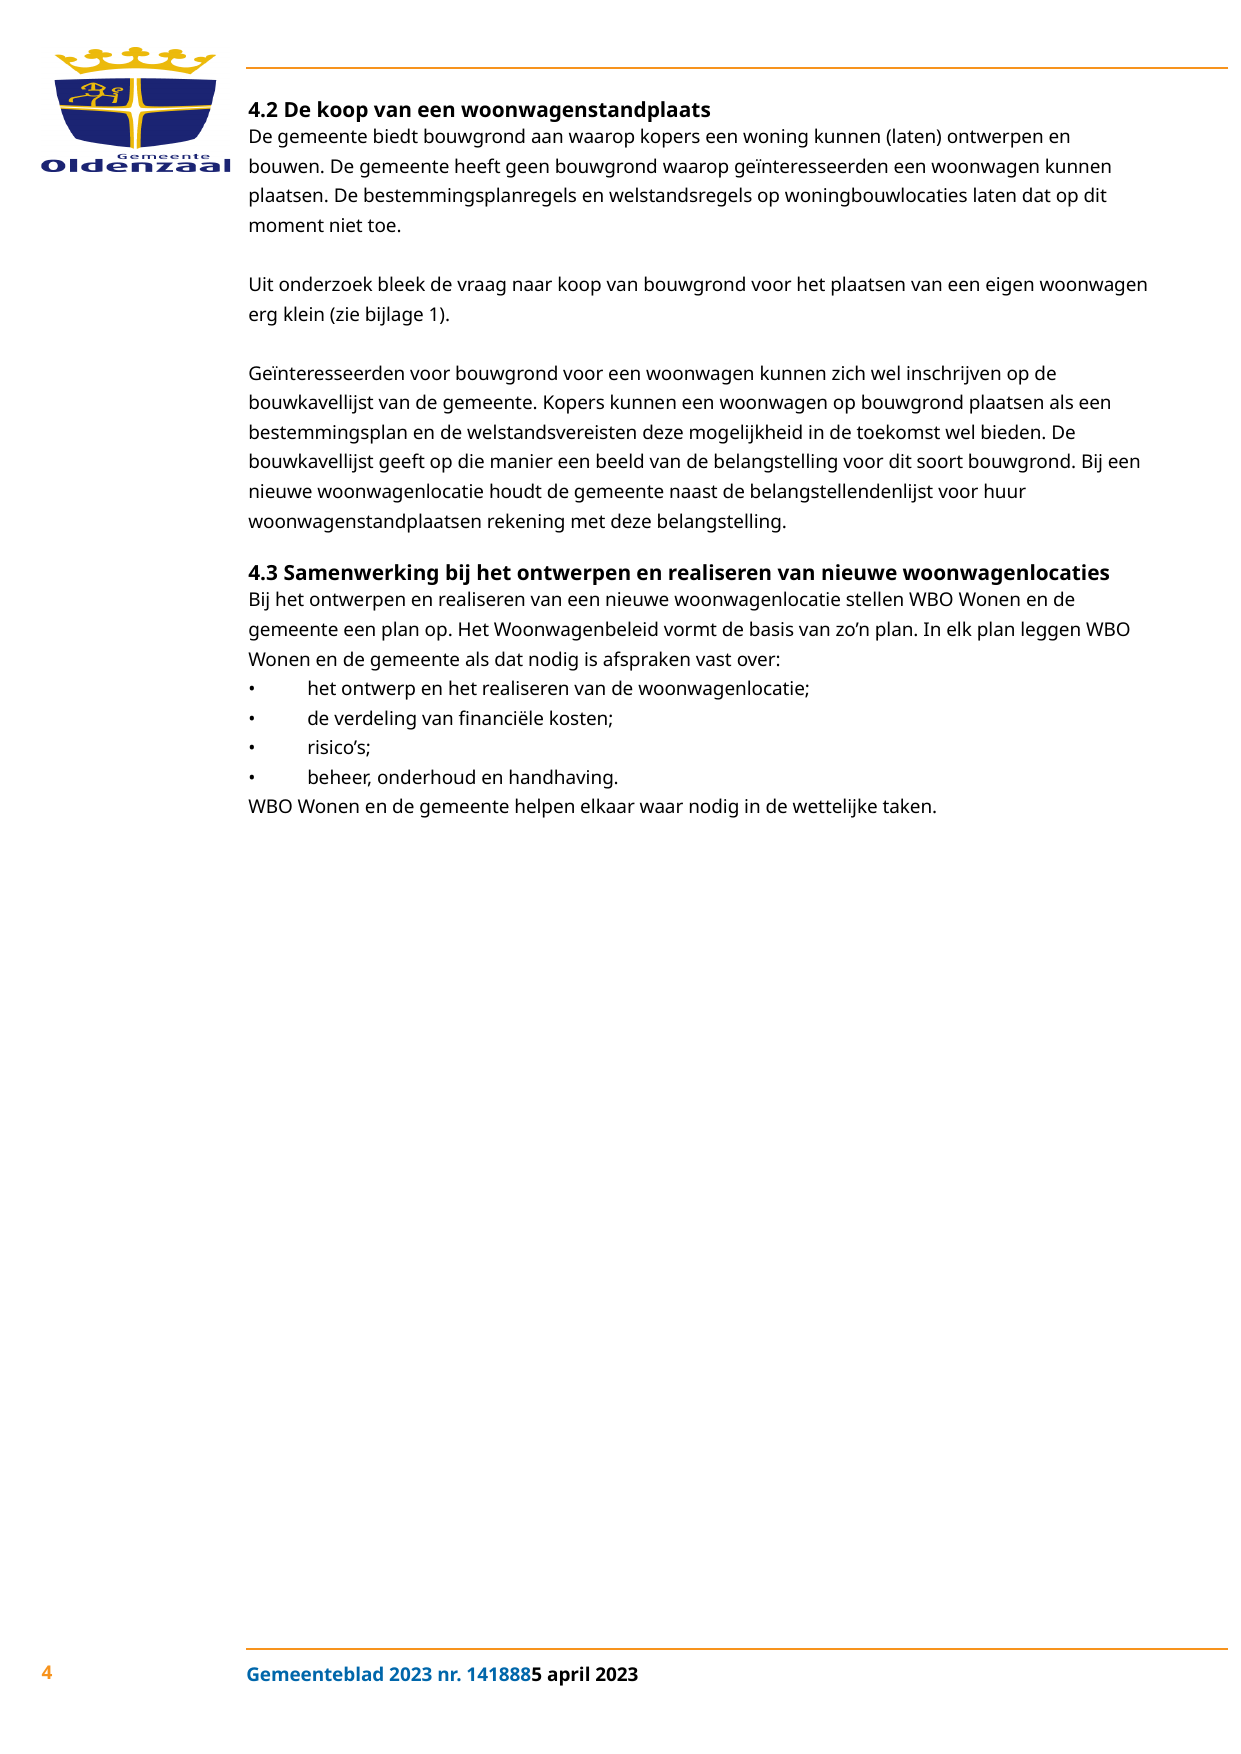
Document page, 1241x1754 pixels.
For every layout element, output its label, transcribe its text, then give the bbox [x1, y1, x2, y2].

text Bij het ontwerpen en realiseren van een nieuwe woonwagenlocatie stellen WBO Wonen en de gemeente een plan op. Het Woonwagenbeleid vormt de basis van zo’n plan. In elk plan leggen WBO Wonen en de gemeente als dat nodig is afspraken vast over: [248, 587, 1152, 672]
text 4.2 De koop van een woonwagenstandplaats [248, 95, 1152, 123]
text Geïnteresseerden voor bouwgrond voor een woonwagen kunnen zich wel inschrijven op de bouwkavellijst van de gemeente. Kopers kunnen een woonwagen op bouwgrond plaatsen als een bestemmingsplan en de welstandsvereisten deze mogelijkheid in de toekomst wel bieden. De bouwkavellijst geeft op die manier een beeld van de belangstelling voor dit soort bouwgrond. Bij een nieuwe woonwagenlocatie houdt de gemeente naast de belangstellendenlijst voor huur woonwagenstandplaatsen rekening met deze belangstelling. [248, 360, 1152, 533]
text De gemeente biedt bouwgrond aan waarop kopers een woning kunnen (laten) ontwerpen en bouwen. De gemeente heeft geen bouwgrond waarop geïnteresseerden een woonwagen kunnen plaatsen. De bestemmingsplanregels en welstandsregels op woningbouwlocaties laten dat op dit moment niet toe. [248, 123, 1152, 238]
picture [41, 47, 231, 172]
text 4.3 Samenwerking bij het ontwerpen en realiseren van nieuwe woonwagenlocaties [248, 558, 1152, 587]
list het ontwerp en het realiseren van de woonwagenlocatie; [248, 675, 1152, 701]
list beheer, onderhoud en handhaving. [248, 764, 1152, 790]
text WBO Wonen en de gemeente helpen elkaar waar nodig in de wettelijke taken. [248, 794, 1152, 819]
text Uit onderzoek bleek de vraag naar koop van bouwgrond voor het plaatsen van een eigen woonwagen erg klein (zie bijlage 1). [248, 271, 1152, 326]
list risico’s; [248, 734, 1152, 760]
list de verdeling van financiële kosten; [248, 705, 1152, 731]
